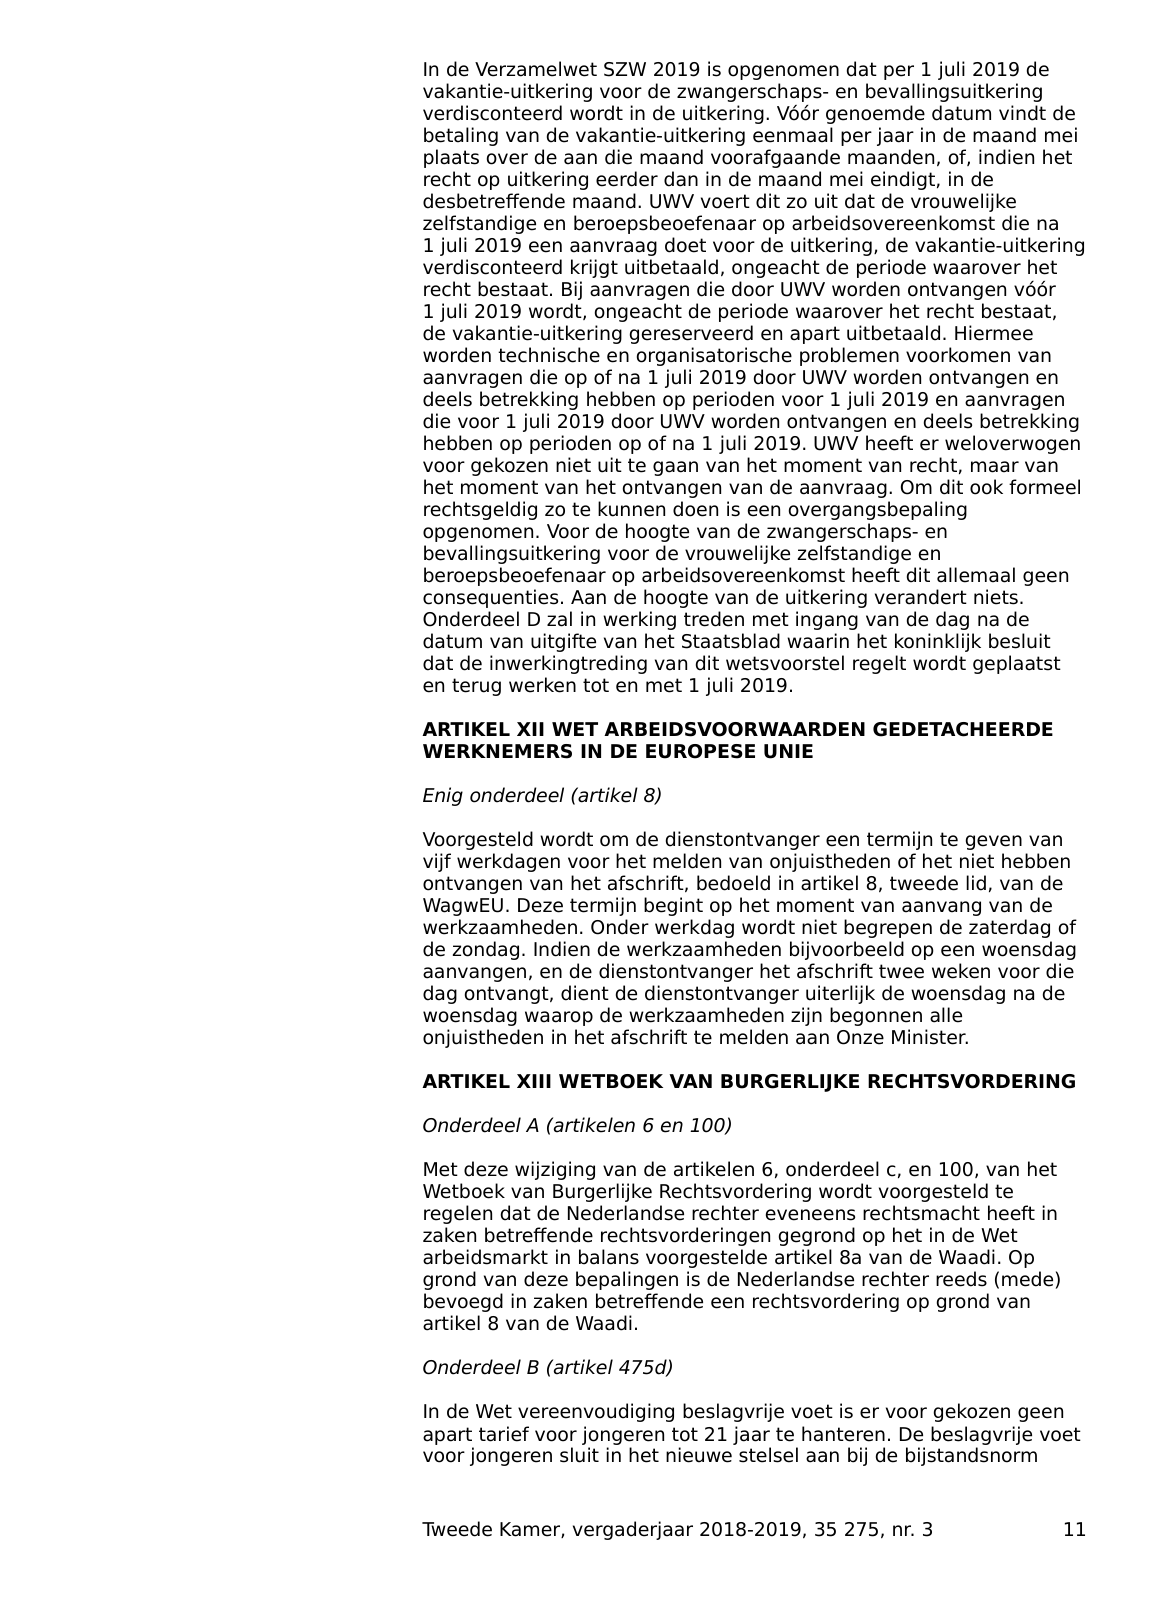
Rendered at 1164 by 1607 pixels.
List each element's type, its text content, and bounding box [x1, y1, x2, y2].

subtitle Enig onderdeel (artikel 8) [422, 785, 1087, 807]
text Met deze wijziging van de artikelen 6, onderdeel c, en 100, van het Wetboek van Burgerlijke Rechtsvordering wordt voorgesteld te regelen dat de Nederlandse rechter eveneens rechtsmacht heeft in zaken betreffende rechtsvorderingen gegrond op het in de Wet arbeidsmarkt in balans voorgestelde artikel 8a van de Waadi. Op grond van deze bepalingen is de Nederlandse rechter reeds (mede) bevoegd in zaken betreffende een rechtsvordering op grond van artikel 8 van de Waadi. [422, 1159, 1087, 1335]
subtitle ARTIKEL XII WET ARBEIDSVOORWAARDEN GEDETACHEERDE WERKNEMERS IN DE EUROPESE UNIE [422, 719, 1087, 763]
subtitle ARTIKEL XIII WETBOEK VAN BURGERLIJKE RECHTSVORDERING [422, 1071, 1087, 1093]
subtitle Onderdeel A (artikelen 6 en 100) [422, 1115, 1087, 1137]
text Voorgesteld wordt om de dienstontvanger een termijn te geven van vijf werkdagen voor het melden van onjuistheden of het niet hebben ontvangen van het afschrift, bedoeld in artikel 8, tweede lid, van de WagwEU. Deze termijn begint op het moment van aanvang van de werkzaamheden. Onder werkdag wordt niet begrepen de zaterdag of de zondag. Indien de werkzaamheden bijvoorbeeld op een woensdag aanvangen, en de dienstontvanger het afschrift twee weken voor die dag ontvangt, dient de dienstontvanger uiterlijk de woensdag na de woensdag waarop de werkzaamheden zijn begonnen alle onjuistheden in het afschrift te melden aan Onze Minister. [422, 829, 1087, 1049]
subtitle Onderdeel B (artikel 475d) [422, 1357, 1087, 1379]
text In de Verzamelwet SZW 2019 is opgenomen dat per 1 juli 2019 de vakantie-uitkering voor de zwangerschaps- en bevallingsuitkering verdisconteerd wordt in de uitkering. Vóór genoemde datum vindt de betaling van de vakantie-uitkering eenmaal per jaar in de maand mei plaats over de aan die maand voorafgaande maanden, of, indien het recht op uitkering eerder dan in de maand mei eindigt, in de desbetreffende maand. UWV voert dit zo uit dat de vrouwelijke zelfstandige en beroepsbeoefenaar op arbeidsovereenkomst die na 1 juli 2019 een aanvraag doet voor de uitkering, de vakantie-uitkering verdisconteerd krijgt uitbetaald, ongeacht de periode waarover het recht bestaat. Bij aanvragen die door UWV worden ontvangen vóór 1 juli 2019 wordt, ongeacht de periode waarover het recht bestaat, de vakantie-uitkering gereserveerd en apart uitbetaald. Hiermee worden technische en organisatorische problemen voorkomen van aanvragen die op of na 1 juli 2019 door UWV worden ontvangen en deels betrekking hebben op perioden voor 1 juli 2019 en aanvragen die voor 1 juli 2019 door UWV worden ontvangen en deels betrekking hebben op perioden op of na 1 juli 2019. UWV heeft er weloverwogen voor gekozen niet uit te gaan van het moment van recht, maar van het moment van het ontvangen van de aanvraag. Om dit ook formeel rechtsgeldig zo te kunnen doen is een overgangsbepaling opgenomen. Voor de hoogte van de zwangerschaps- en bevallingsuitkering voor de vrouwelijke zelfstandige en beroepsbeoefenaar op arbeidsovereenkomst heeft dit allemaal geen consequenties. Aan de hoogte van de uitkering verandert niets. Onderdeel D zal in werking treden met ingang van de dag na de datum van uitgifte van het Staatsblad waarin het koninklijk besluit dat de inwerkingtreding van dit wetsvoorstel regelt wordt geplaatst en terug werken tot en met 1 juli 2019. [422, 59, 1087, 696]
text In de Wet vereenvoudiging beslagvrije voet is er voor gekozen geen apart tarief voor jongeren tot 21 jaar te hanteren. De beslagvrije voet voor jongeren sluit in het nieuwe stelsel aan bij de bijstandsnorm [422, 1401, 1087, 1467]
